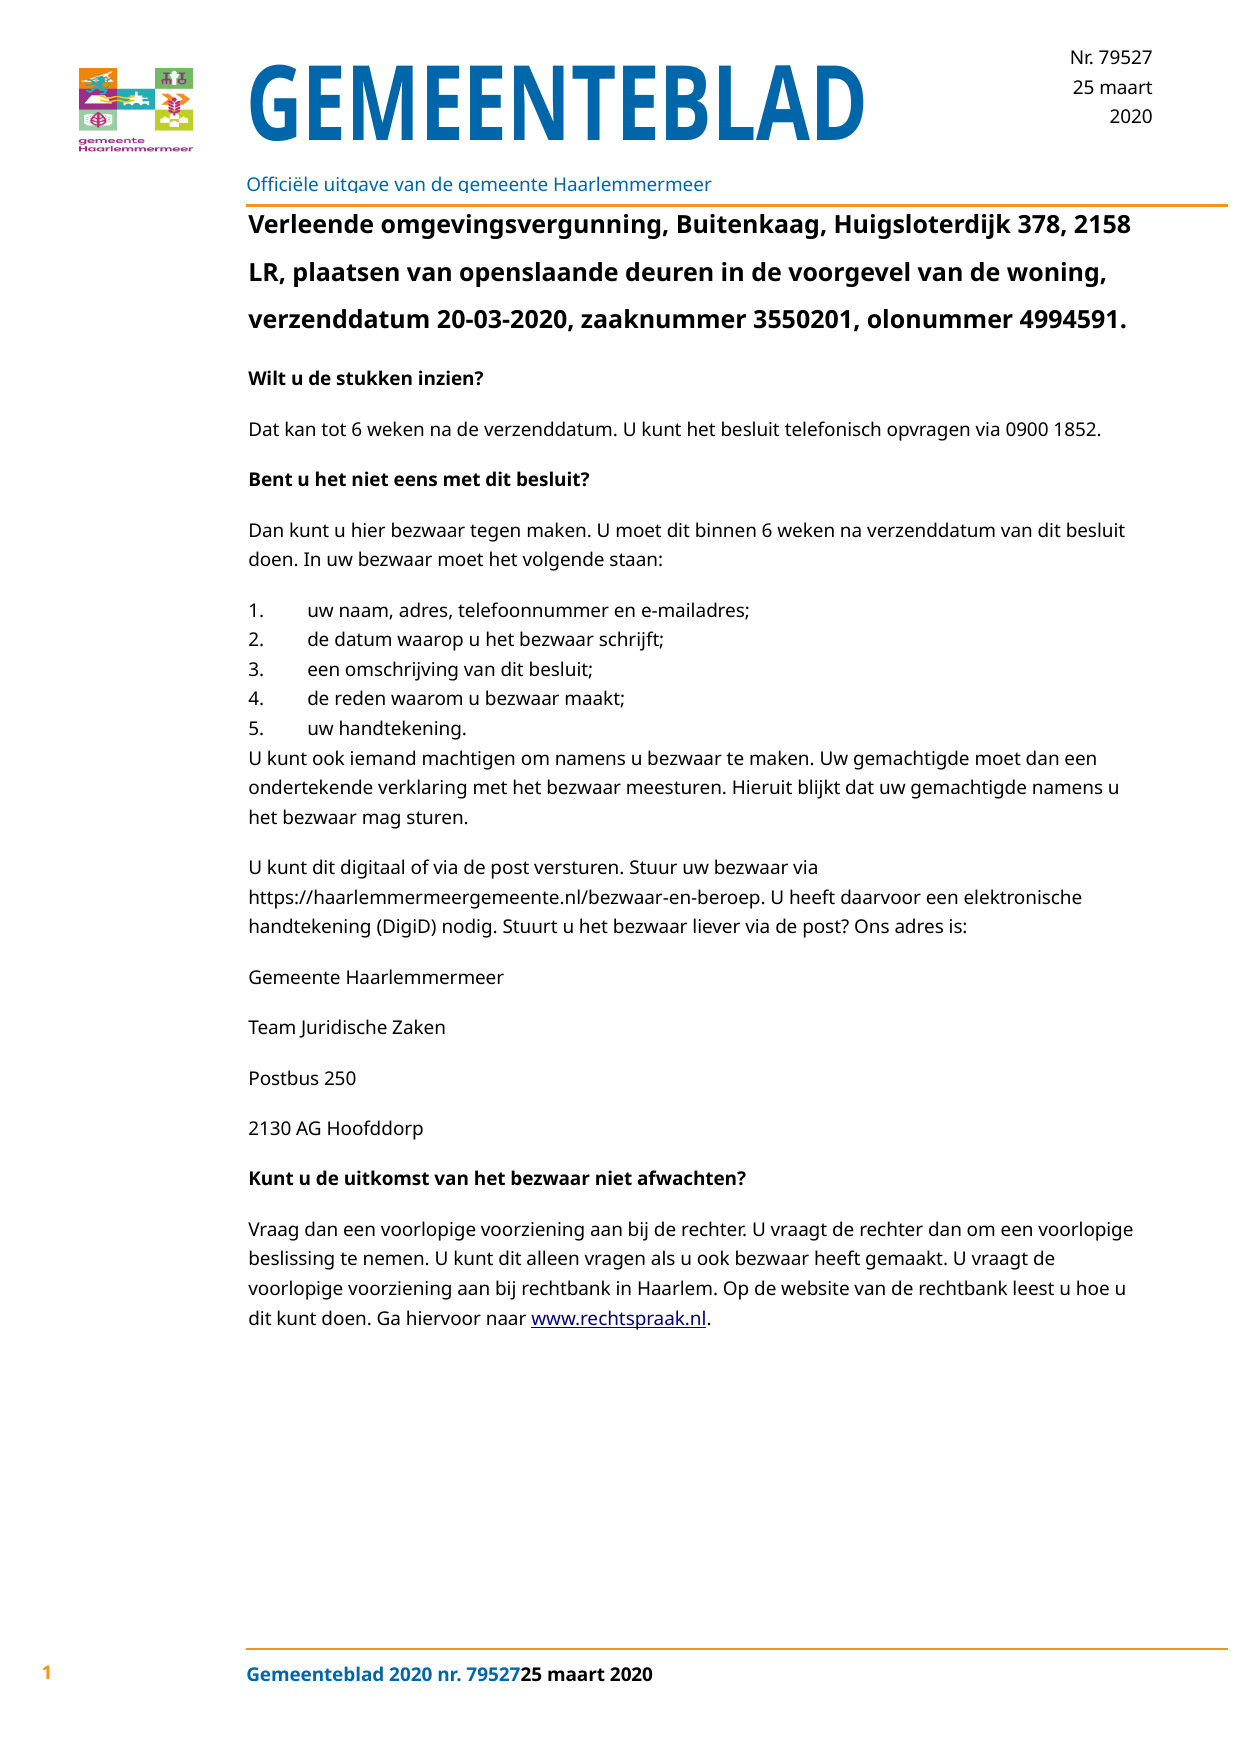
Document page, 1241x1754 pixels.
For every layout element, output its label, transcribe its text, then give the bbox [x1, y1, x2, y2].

list uw naam, adres, telefoonnummer en e-mailadres; [248, 597, 1152, 622]
text Bent u het niet eens met dit besluit? [248, 466, 1152, 492]
text Postbus 250 [248, 1065, 1152, 1090]
list een omschrijving van dit besluit; [248, 656, 1152, 682]
text U kunt ook iemand machtigen om namens u bezwaar te maken. Uw gemachtigde moet dan een ondertekende verklaring met het bezwaar meesturen. Hieruit blijkt dat uw gemachtigde namens u het bezwaar mag sturen. [248, 745, 1152, 829]
text Dan kunt u hier bezwaar tegen maken. U moet dit binnen 6 weken na verzenddatum van dit besluit doen. In uw bezwaar moet het volgende staan: [248, 517, 1152, 572]
text Verleende omgevingsvergunning, Buitenkaag, Huigsloterdijk 378, 2158 LR, plaatsen van openslaande deuren in de voorgevel van de woning, verzenddatum 20-03-2020, zaaknummer 3550201, olonummer 4994591. [248, 207, 1152, 336]
list de reden waarom u bezwaar maakt; [248, 686, 1152, 711]
list uw handtekening. [248, 715, 1152, 741]
text 2130 AG Hoofddorp [248, 1115, 1152, 1141]
picture [41, 47, 231, 172]
text Team Juridische Zaken [248, 1014, 1152, 1040]
text Kunt u de uitkomst van het bezwaar niet afwachten? [248, 1166, 1152, 1191]
text Gemeente Haarlemmermeer [248, 964, 1152, 989]
text Dat kan tot 6 weken na de verzenddatum. U kunt het besluit telefonisch opvragen via 0900 1852. [248, 416, 1152, 442]
text Wilt u de stukken inzien? [248, 366, 1152, 391]
text U kunt dit digitaal of via de post versturen. Stuur uw bezwaar via https://haarlemmermeergemeente.nl/bezwaar-en-beroep. U heeft daarvoor een elektronische handtekening (DigiD) nodig. Stuurt u het bezwaar liever via de post? Ons adres is: [248, 854, 1152, 939]
list de datum waarop u het bezwaar schrijft; [248, 626, 1152, 652]
text Vraag dan een voorlopige voorziening aan bij de rechter. U vraagt de rechter dan om een voorlopige beslissing te nemen. U kunt dit alleen vragen als u ook bezwaar heeft gemaakt. U vraagt de voorlopige voorziening aan bij rechtbank in Haarlem. Op de website van de rechtbank leest u hoe u dit kunt doen. Ga hiervoor naar www.rechtspraak.nl. [248, 1216, 1152, 1330]
